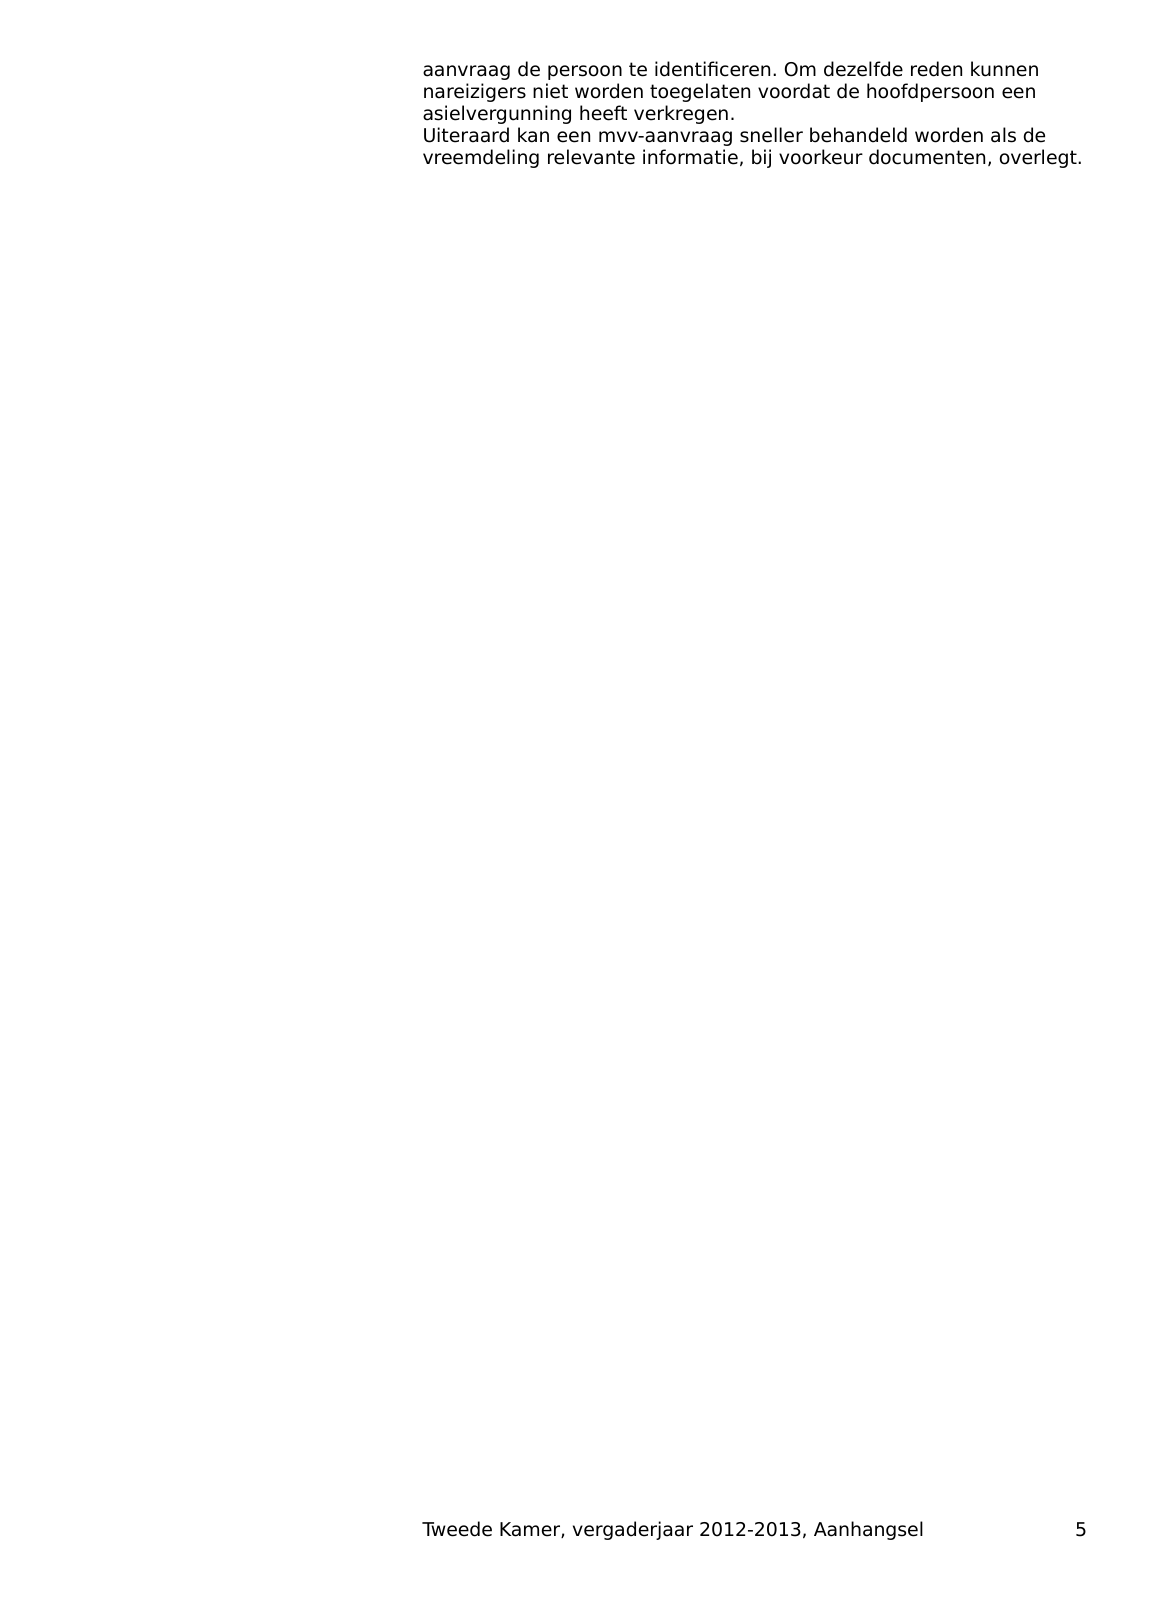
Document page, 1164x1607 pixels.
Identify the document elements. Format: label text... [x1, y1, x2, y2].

text aanvraag de persoon te identificeren. Om dezelfde reden kunnen nareizigers niet worden toegelaten voordat de hoofdpersoon een asielvergunning heeft verkregen. [422, 59, 1087, 125]
text Uiteraard kan een mvv-aanvraag sneller behandeld worden als de vreemdeling relevante informatie, bij voorkeur documenten, overlegt. [422, 125, 1087, 169]
